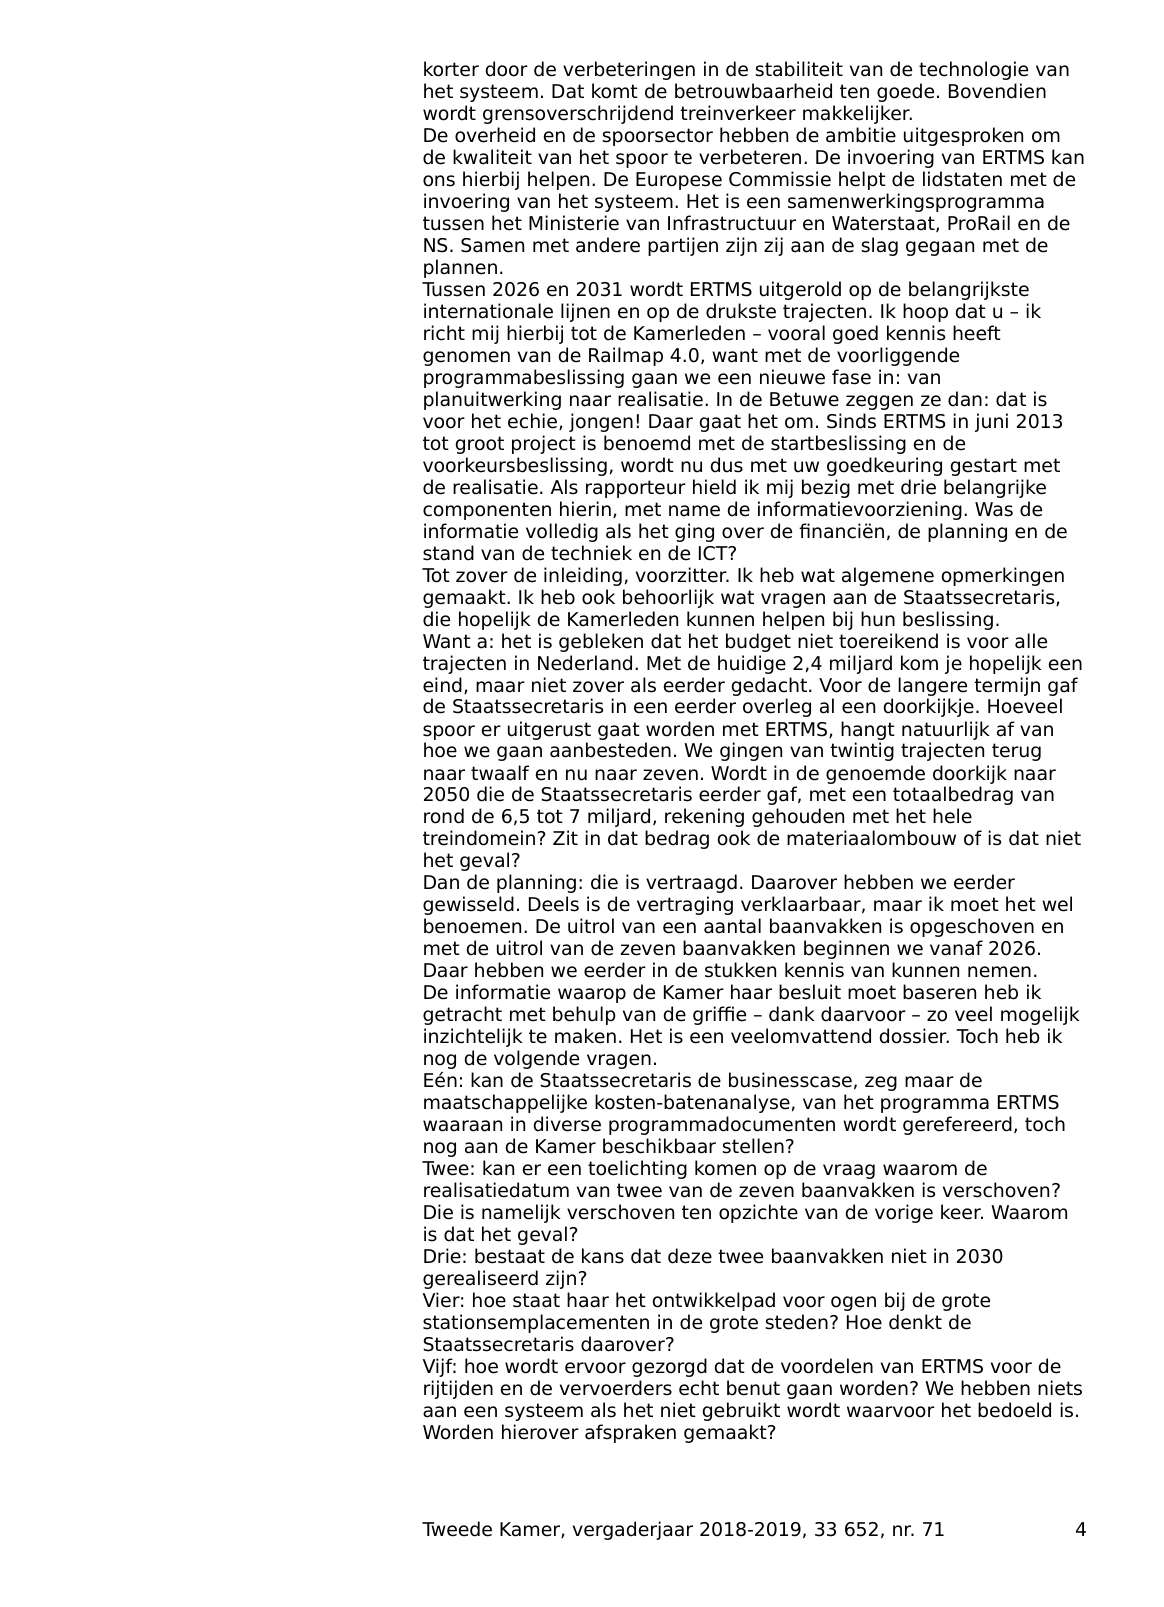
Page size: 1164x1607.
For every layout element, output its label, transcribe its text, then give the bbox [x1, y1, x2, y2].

text Tussen 2026 en 2031 wordt ERTMS uitgerold op de belangrijkste internationale lijnen en op de drukste trajecten. Ik hoop dat u – ik richt mij hierbij tot de Kamerleden – vooral goed kennis heeft genomen van de Railmap 4.0, want met de voorliggende programmabeslissing gaan we een nieuwe fase in: van planuitwerking naar realisatie. In de Betuwe zeggen ze dan: dat is voor het echie, jongen! Daar gaat het om. Sinds ERTMS in juni 2013 tot groot project is benoemd met de startbeslissing en de voorkeursbeslissing, wordt nu dus met uw goedkeuring gestart met de realisatie. Als rapporteur hield ik mij bezig met drie belangrijke componenten hierin, met name de informatievoorziening. Was de informatie volledig als het ging over de financiën, de planning en de stand van de techniek en de ICT? [422, 279, 1087, 564]
text Dan de planning: die is vertraagd. Daarover hebben we eerder gewisseld. Deels is de vertraging verklaarbaar, maar ik moet het wel benoemen. De uitrol van een aantal baanvakken is opgeschoven en met de uitrol van de zeven baanvakken beginnen we vanaf 2026. Daar hebben we eerder in de stukken kennis van kunnen nemen. [422, 872, 1087, 982]
text Vier: hoe staat haar het ontwikkelpad voor ogen bij de grote stationsemplacementen in de grote steden? Hoe denkt de Staatssecretaris daarover? [422, 1290, 1087, 1356]
text korter door de verbeteringen in de stabiliteit van de technologie van het systeem. Dat komt de betrouwbaarheid ten goede. Bovendien wordt grensoverschrijdend treinverkeer makkelijker. [422, 59, 1087, 125]
text De informatie waarop de Kamer haar besluit moet baseren heb ik getracht met behulp van de griffie – dank daarvoor – zo veel mogelijk inzichtelijk te maken. Het is een veelomvattend dossier. Toch heb ik nog de volgende vragen. [422, 982, 1087, 1070]
text Want a: het is gebleken dat het budget niet toereikend is voor alle trajecten in Nederland. Met de huidige 2,4 miljard kom je hopelijk een eind, maar niet zover als eerder gedacht. Voor de langere termijn gaf de Staatssecretaris in een eerder overleg al een doorkijkje. Hoeveel spoor er uitgerust gaat worden met ERTMS, hangt natuurlijk af van hoe we gaan aanbesteden. We gingen van twintig trajecten terug naar twaalf en nu naar zeven. Wordt in de genoemde doorkijk naar 2050 die de Staatssecretaris eerder gaf, met een totaalbedrag van rond de 6,5 tot 7 miljard, rekening gehouden met het hele treindomein? Zit in dat bedrag ook de materiaalombouw of is dat niet het geval? [422, 631, 1087, 872]
text De overheid en de spoorsector hebben de ambitie uitgesproken om de kwaliteit van het spoor te verbeteren. De invoering van ERTMS kan ons hierbij helpen. De Europese Commissie helpt de lidstaten met de invoering van het systeem. Het is een samenwerkingsprogramma tussen het Ministerie van Infrastructuur en Waterstaat, ProRail en de NS. Samen met andere partijen zijn zij aan de slag gegaan met de plannen. [422, 125, 1087, 279]
text Vijf: hoe wordt ervoor gezorgd dat de voordelen van ERTMS voor de rijtijden en de vervoerders echt benut gaan worden? We hebben niets aan een systeem als het niet gebruikt wordt waarvoor het bedoeld is. Worden hierover afspraken gemaakt? [422, 1356, 1087, 1444]
text Twee: kan er een toelichting komen op de vraag waarom de realisatiedatum van twee van de zeven baanvakken is verschoven? Die is namelijk verschoven ten opzichte van de vorige keer. Waarom is dat het geval? [422, 1158, 1087, 1246]
text Eén: kan de Staatssecretaris de businesscase, zeg maar de maatschappelijke kosten-batenanalyse, van het programma ERTMS waaraan in diverse programmadocumenten wordt gerefereerd, toch nog aan de Kamer beschikbaar stellen? [422, 1070, 1087, 1158]
text Tot zover de inleiding, voorzitter. Ik heb wat algemene opmerkingen gemaakt. Ik heb ook behoorlijk wat vragen aan de Staatssecretaris, die hopelijk de Kamerleden kunnen helpen bij hun beslissing. [422, 564, 1087, 631]
text Drie: bestaat de kans dat deze twee baanvakken niet in 2030 gerealiseerd zijn? [422, 1246, 1087, 1290]
